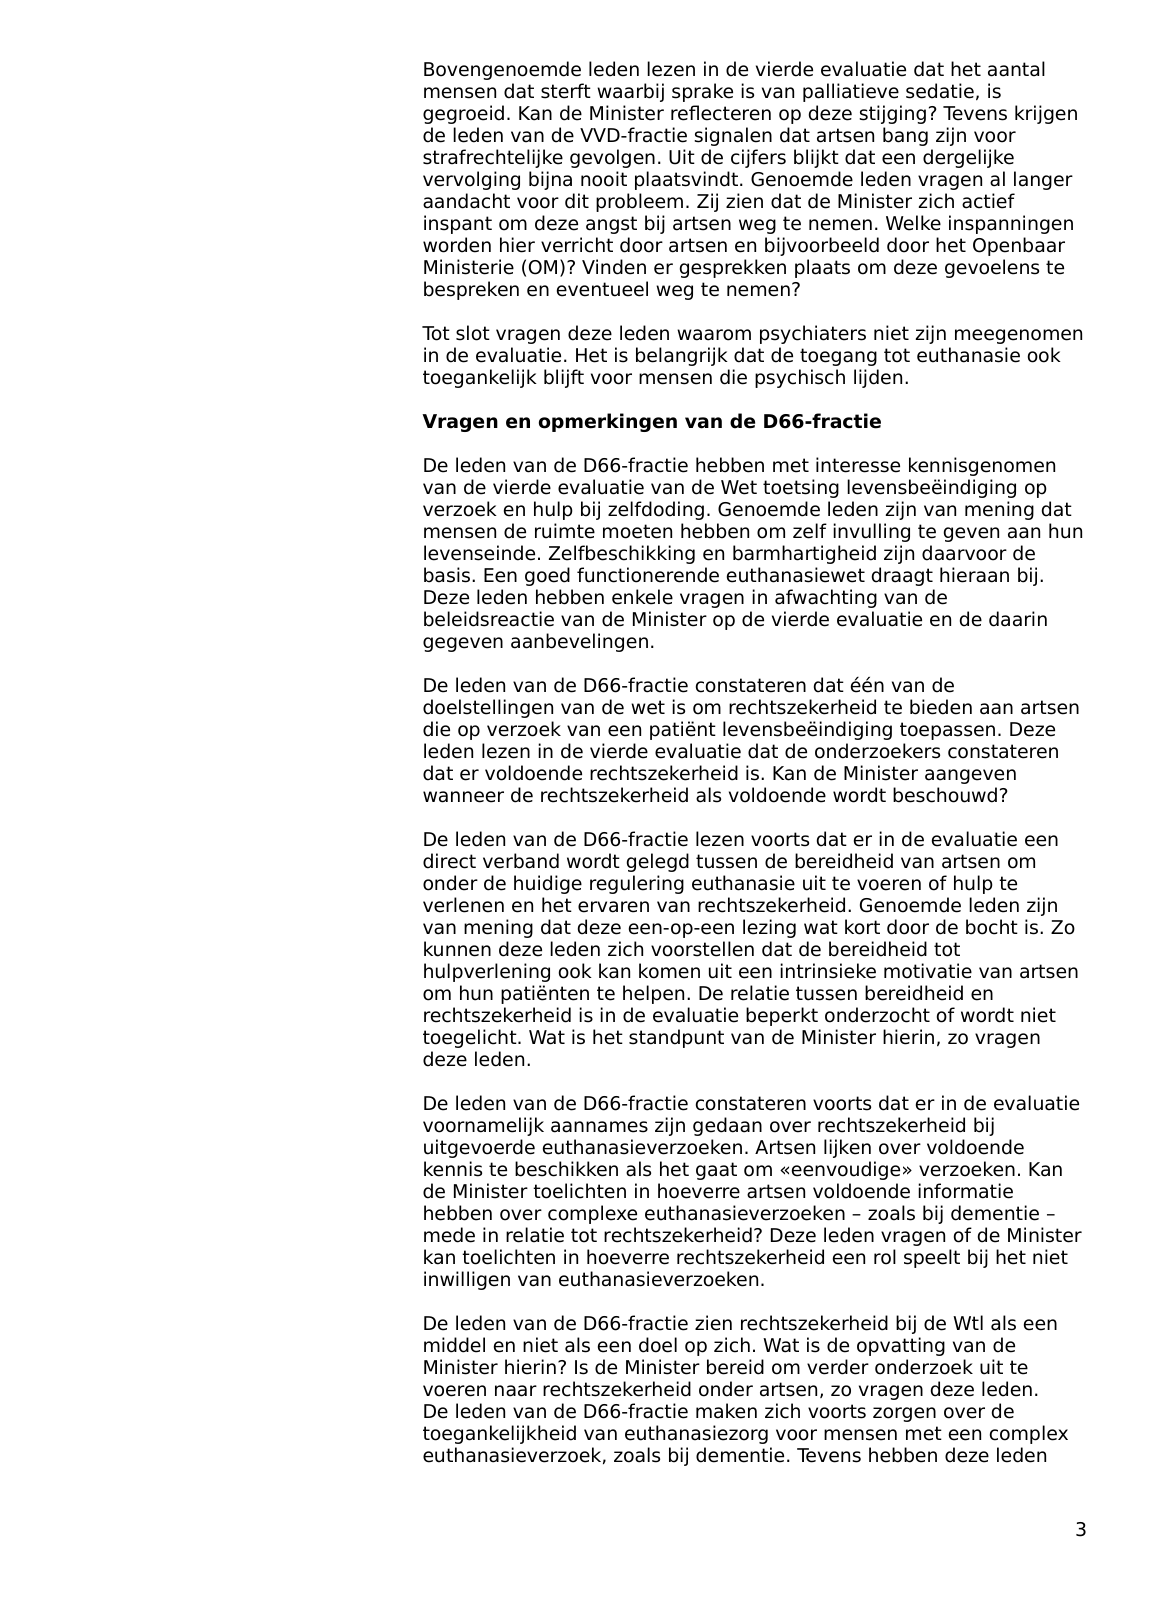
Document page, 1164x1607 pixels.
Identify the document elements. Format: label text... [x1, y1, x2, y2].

text De leden van de D66-fractie constateren voorts dat er in de evaluatie voornamelijk aannames zijn gedaan over rechtszekerheid bij uitgevoerde euthanasieverzoeken. Artsen lijken over voldoende kennis te beschikken als het gaat om «eenvoudige» verzoeken. Kan de Minister toelichten in hoeverre artsen voldoende informatie hebben over complexe euthanasieverzoeken – zoals bij dementie – mede in relatie tot rechtszekerheid? Deze leden vragen of de Minister kan toelichten in hoeverre rechtszekerheid een rol speelt bij het niet inwilligen van euthanasieverzoeken. [422, 1093, 1087, 1291]
text De leden van de D66-fractie maken zich voorts zorgen over de toegankelijkheid van euthanasiezorg voor mensen met een complex euthanasieverzoek, zoals bij dementie. Tevens hebben deze leden [422, 1401, 1087, 1467]
text De leden van de D66-fractie lezen voorts dat er in de evaluatie een direct verband wordt gelegd tussen de bereidheid van artsen om onder de huidige regulering euthanasie uit te voeren of hulp te verlenen en het ervaren van rechtszekerheid. Genoemde leden zijn van mening dat deze een-op-een lezing wat kort door de bocht is. Zo kunnen deze leden zich voorstellen dat de bereidheid tot hulpverlening ook kan komen uit een intrinsieke motivatie van artsen om hun patiënten te helpen. De relatie tussen bereidheid en rechtszekerheid is in de evaluatie beperkt onderzocht of wordt niet toegelicht. Wat is het standpunt van de Minister hierin, zo vragen deze leden. [422, 829, 1087, 1071]
text Bovengenoemde leden lezen in de vierde evaluatie dat het aantal mensen dat sterft waarbij sprake is van palliatieve sedatie, is gegroeid. Kan de Minister reflecteren op deze stijging? Tevens krijgen de leden van de VVD-fractie signalen dat artsen bang zijn voor strafrechtelijke gevolgen. Uit de cijfers blijkt dat een dergelijke vervolging bijna nooit plaatsvindt. Genoemde leden vragen al langer aandacht voor dit probleem. Zij zien dat de Minister zich actief inspant om deze angst bij artsen weg te nemen. Welke inspanningen worden hier verricht door artsen en bijvoorbeeld door het Openbaar Ministerie (OM)? Vinden er gesprekken plaats om deze gevoelens te bespreken en eventueel weg te nemen? [422, 59, 1087, 301]
text De leden van de D66-fractie hebben met interesse kennisgenomen van de vierde evaluatie van de Wet toetsing levensbeëindiging op verzoek en hulp bij zelfdoding. Genoemde leden zijn van mening dat mensen de ruimte moeten hebben om zelf invulling te geven aan hun levenseinde. Zelfbeschikking en barmhartigheid zijn daarvoor de basis. Een goed functionerende euthanasiewet draagt hieraan bij. Deze leden hebben enkele vragen in afwachting van de beleidsreactie van de Minister op de vierde evaluatie en de daarin gegeven aanbevelingen. [422, 455, 1087, 653]
text De leden van de D66-fractie constateren dat één van de doelstellingen van de wet is om rechtszekerheid te bieden aan artsen die op verzoek van een patiënt levensbeëindiging toepassen. Deze leden lezen in de vierde evaluatie dat de onderzoekers constateren dat er voldoende rechtszekerheid is. Kan de Minister aangeven wanneer de rechtszekerheid als voldoende wordt beschouwd? [422, 675, 1087, 807]
text Tot slot vragen deze leden waarom psychiaters niet zijn meegenomen in de evaluatie. Het is belangrijk dat de toegang tot euthanasie ook toegankelijk blijft voor mensen die psychisch lijden. [422, 323, 1087, 389]
subtitle Vragen en opmerkingen van de D66-fractie [422, 411, 1087, 433]
text De leden van de D66-fractie zien rechtszekerheid bij de Wtl als een middel en niet als een doel op zich. Wat is de opvatting van de Minister hierin? Is de Minister bereid om verder onderzoek uit te voeren naar rechtszekerheid onder artsen, zo vragen deze leden. [422, 1313, 1087, 1401]
